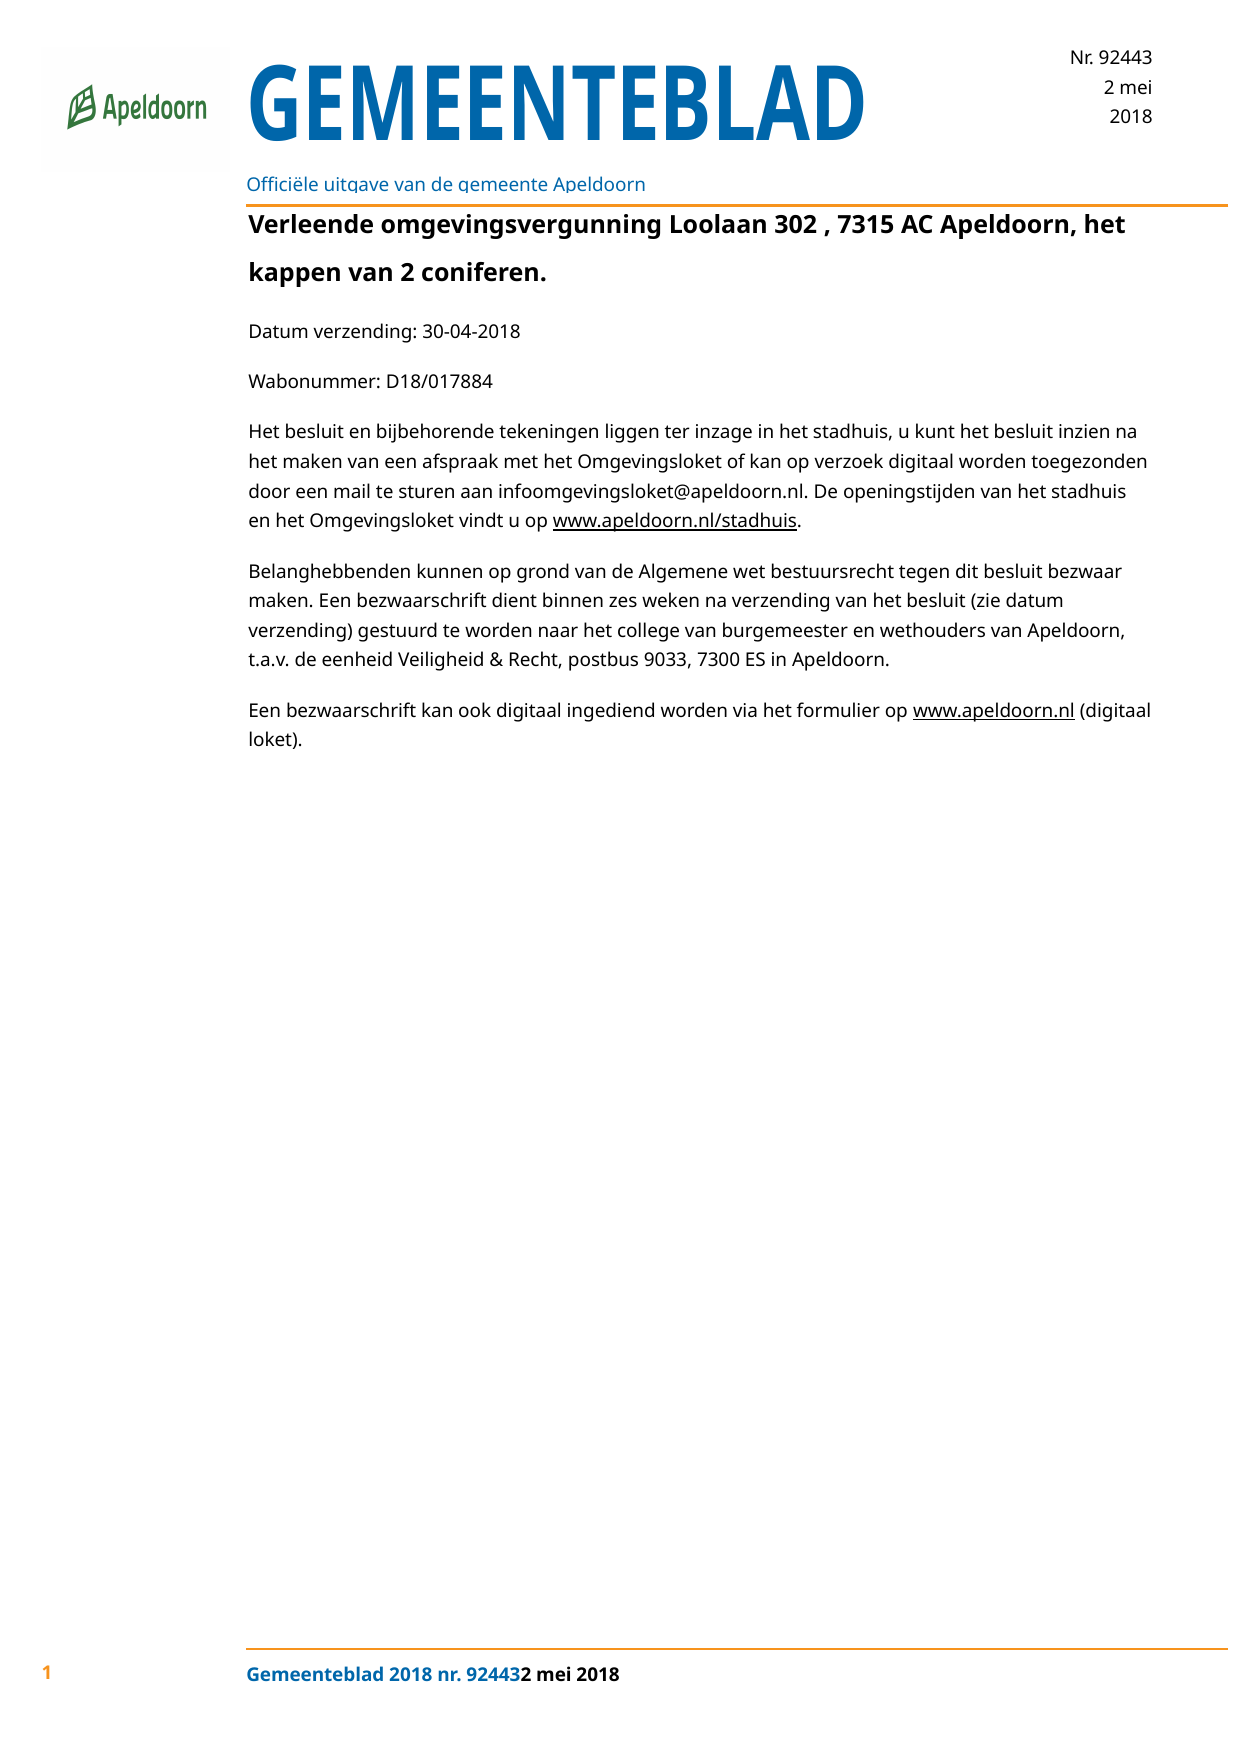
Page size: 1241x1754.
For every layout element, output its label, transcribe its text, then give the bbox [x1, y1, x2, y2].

text Verleende omgevingsvergunning Loolaan 302 , 7315 AC Apeldoorn, het kappen van 2 coniferen. [248, 207, 1152, 288]
text Het besluit en bijbehorende tekeningen liggen ter inzage in het stadhuis, u kunt het besluit inzien na het maken van een afspraak met het Omgevingsloket of kan op verzoek digitaal worden toegezonden door een mail te sturen aan infoomgevingsloket@apeldoorn.nl. De openingstijden van het stadhuis en het Omgevingsloket vindt u op www.apeldoorn.nl/stadhuis. [248, 419, 1152, 533]
picture [41, 47, 231, 172]
text Belanghebbenden kunnen op grond van de Algemene wet bestuursrecht tegen dit besluit bezwaar maken. Een bezwaarschrift dient binnen zes weken na verzending van het besluit (zie datum verzending) gestuurd te worden naar het college van burgemeester en wethouders van Apeldoorn, t.a.v. de eenheid Veiligheid & Recht, postbus 9033, 7300 ES in Apeldoorn. [248, 558, 1152, 672]
text Wabonummer: D18/017884 [248, 368, 1152, 394]
text Datum verzending: 30-04-2018 [248, 318, 1152, 344]
text Een bezwaarschrift kan ook digitaal ingediend worden via het formulier op www.apeldoorn.nl (digitaal loket). [248, 697, 1152, 752]
